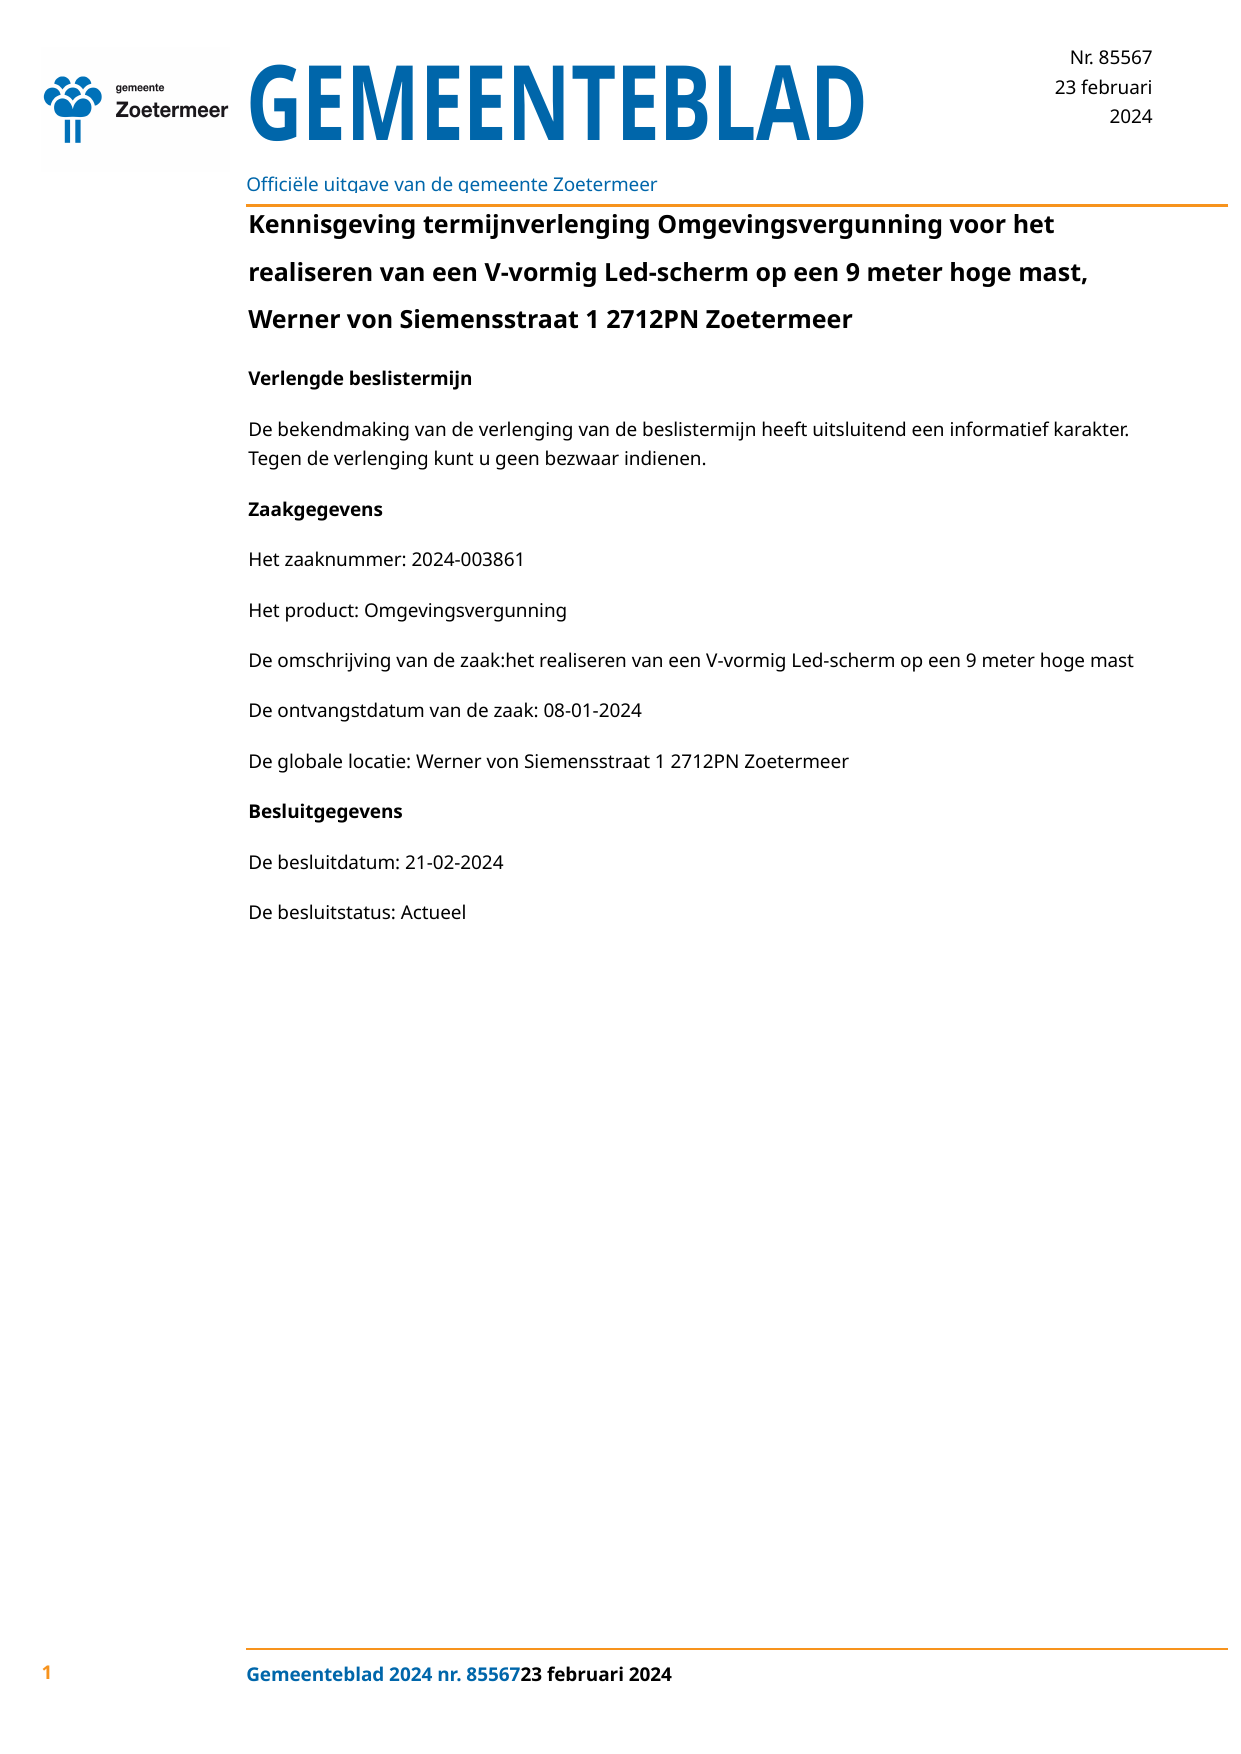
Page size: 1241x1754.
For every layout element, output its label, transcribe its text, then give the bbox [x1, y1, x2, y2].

picture [41, 47, 231, 172]
text De globale locatie: Werner von Siemensstraat 1 2712PN Zoetermeer [248, 748, 1152, 774]
text Kennisgeving termijnverlenging Omgevingsvergunning voor het realiseren van een V-vormig Led-scherm op een 9 meter hoge mast, Werner von Siemensstraat 1 2712PN Zoetermeer [248, 207, 1152, 336]
text De ontvangstdatum van de zaak: 08-01-2024 [248, 698, 1152, 723]
text De bekendmaking van de verlenging van de beslistermijn heeft uitsluitend een informatief karakter. Tegen de verlenging kunt u geen bezwaar indienen. [248, 416, 1152, 471]
text Besluitgegevens [248, 798, 1152, 824]
text De besluitstatus: Actueel [248, 899, 1152, 925]
text Verlengde beslistermijn [248, 366, 1152, 391]
text Het product: Omgevingsvergunning [248, 597, 1152, 622]
text Zaakgegevens [248, 496, 1152, 522]
text De omschrijving van de zaak:het realiseren van een V-vormig Led-scherm op een 9 meter hoge mast [248, 647, 1152, 673]
text De besluitdatum: 21-02-2024 [248, 849, 1152, 874]
text Het zaaknummer: 2024-003861 [248, 546, 1152, 572]
